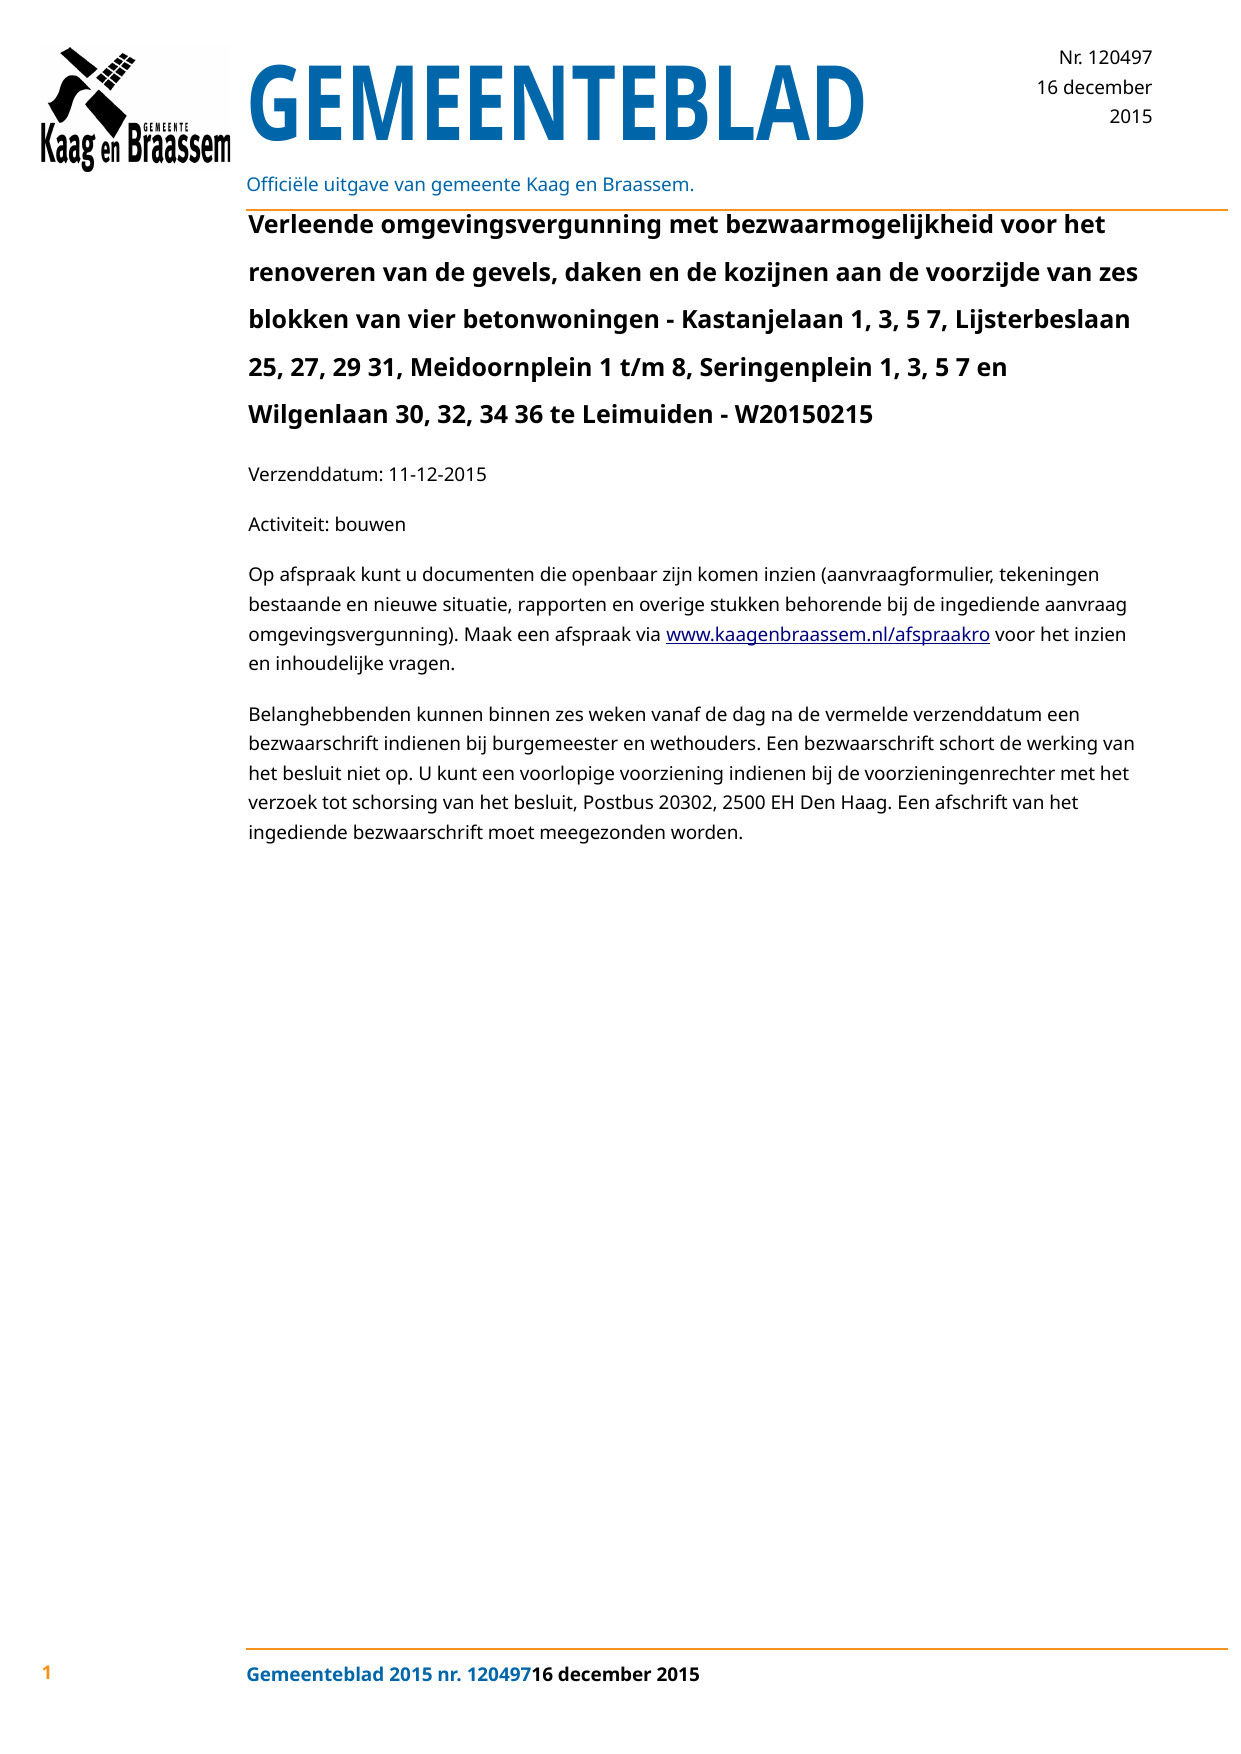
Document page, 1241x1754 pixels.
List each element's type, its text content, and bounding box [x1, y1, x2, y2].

text Verzenddatum: 11-12-2015 [248, 461, 1152, 486]
text Activiteit: bouwen [248, 511, 1152, 537]
text Verleende omgevingsvergunning met bezwaarmogelijkheid voor het renoveren van de gevels, daken en de kozijnen aan de voorzijde van zes blokken van vier betonwoningen - Kastanjelaan 1, 3, 5 7, Lijsterbeslaan 25, 27, 29 31, Meidoornplein 1 t/m 8, Seringenplein 1, 3, 5 7 en Wilgenlaan 30, 32, 34 36 te Leimuiden - W20150215 [248, 211, 1152, 431]
picture [41, 47, 231, 172]
text Op afspraak kunt u documenten die openbaar zijn komen inzien (aanvraagformulier, tekeningen bestaande en nieuwe situatie, rapporten en overige stukken behorende bij de ingediende aanvraag omgevingsvergunning). Maak een afspraak via www.kaagenbraassem.nl/afspraakro voor het inzien en inhoudelijke vragen. [248, 562, 1152, 676]
text Belanghebbenden kunnen binnen zes weken vanaf de dag na de vermelde verzenddatum een bezwaarschrift indienen bij burgemeester en wethouders. Een bezwaarschrift schort de werking van het besluit niet op. U kunt een voorlopige voorziening indienen bij de voorzieningenrechter met het verzoek tot schorsing van het besluit, Postbus 20302, 2500 EH Den Haag. Een afschrift van het ingediende bezwaarschrift moet meegezonden worden. [248, 701, 1152, 845]
